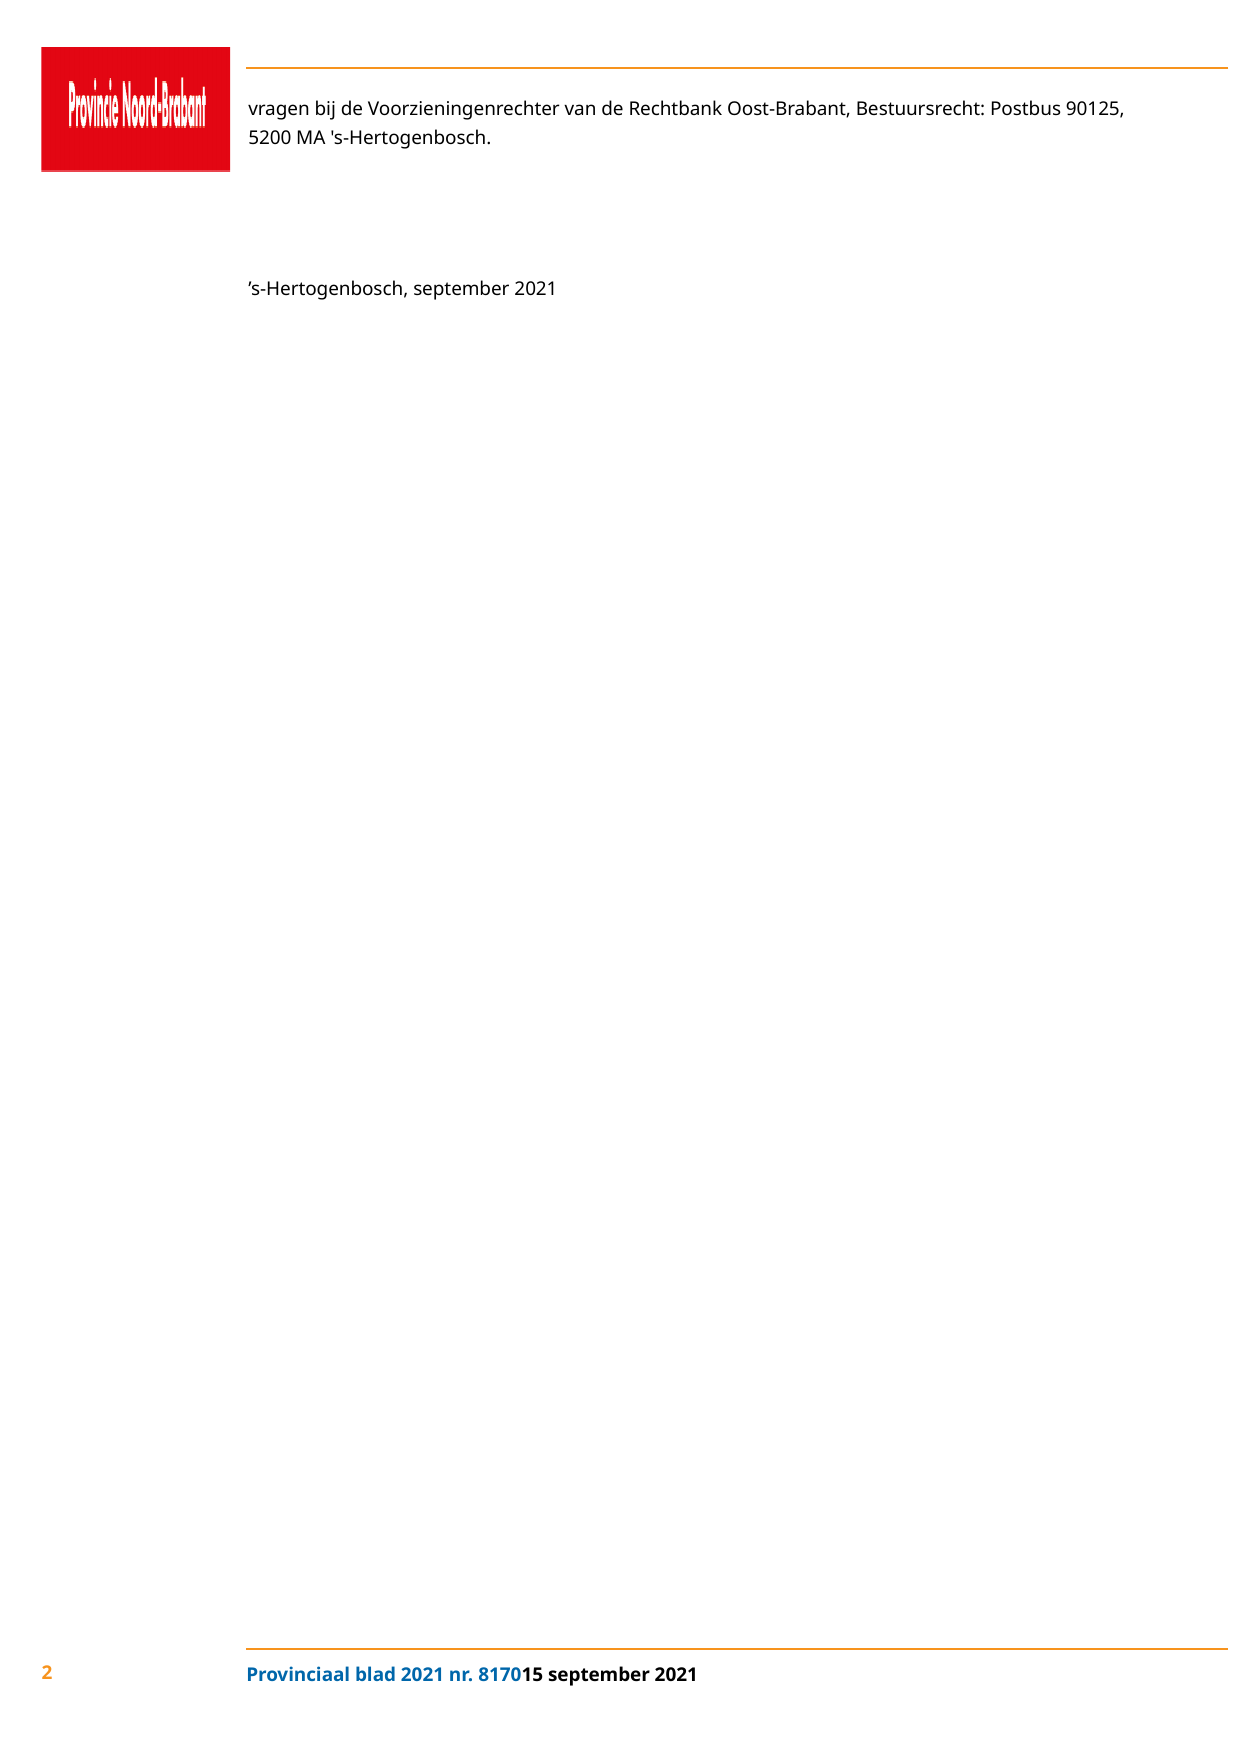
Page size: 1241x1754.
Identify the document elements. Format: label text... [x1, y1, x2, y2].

picture [41, 47, 231, 172]
text ’s-Hertogenbosch, september 2021 [248, 276, 1152, 301]
text vragen bij de Voorzieningenrechter van de Rechtbank Oost-Brabant, Bestuursrecht: Postbus 90125, 5200 MA 's-Hertogenbosch. [248, 95, 1152, 150]
